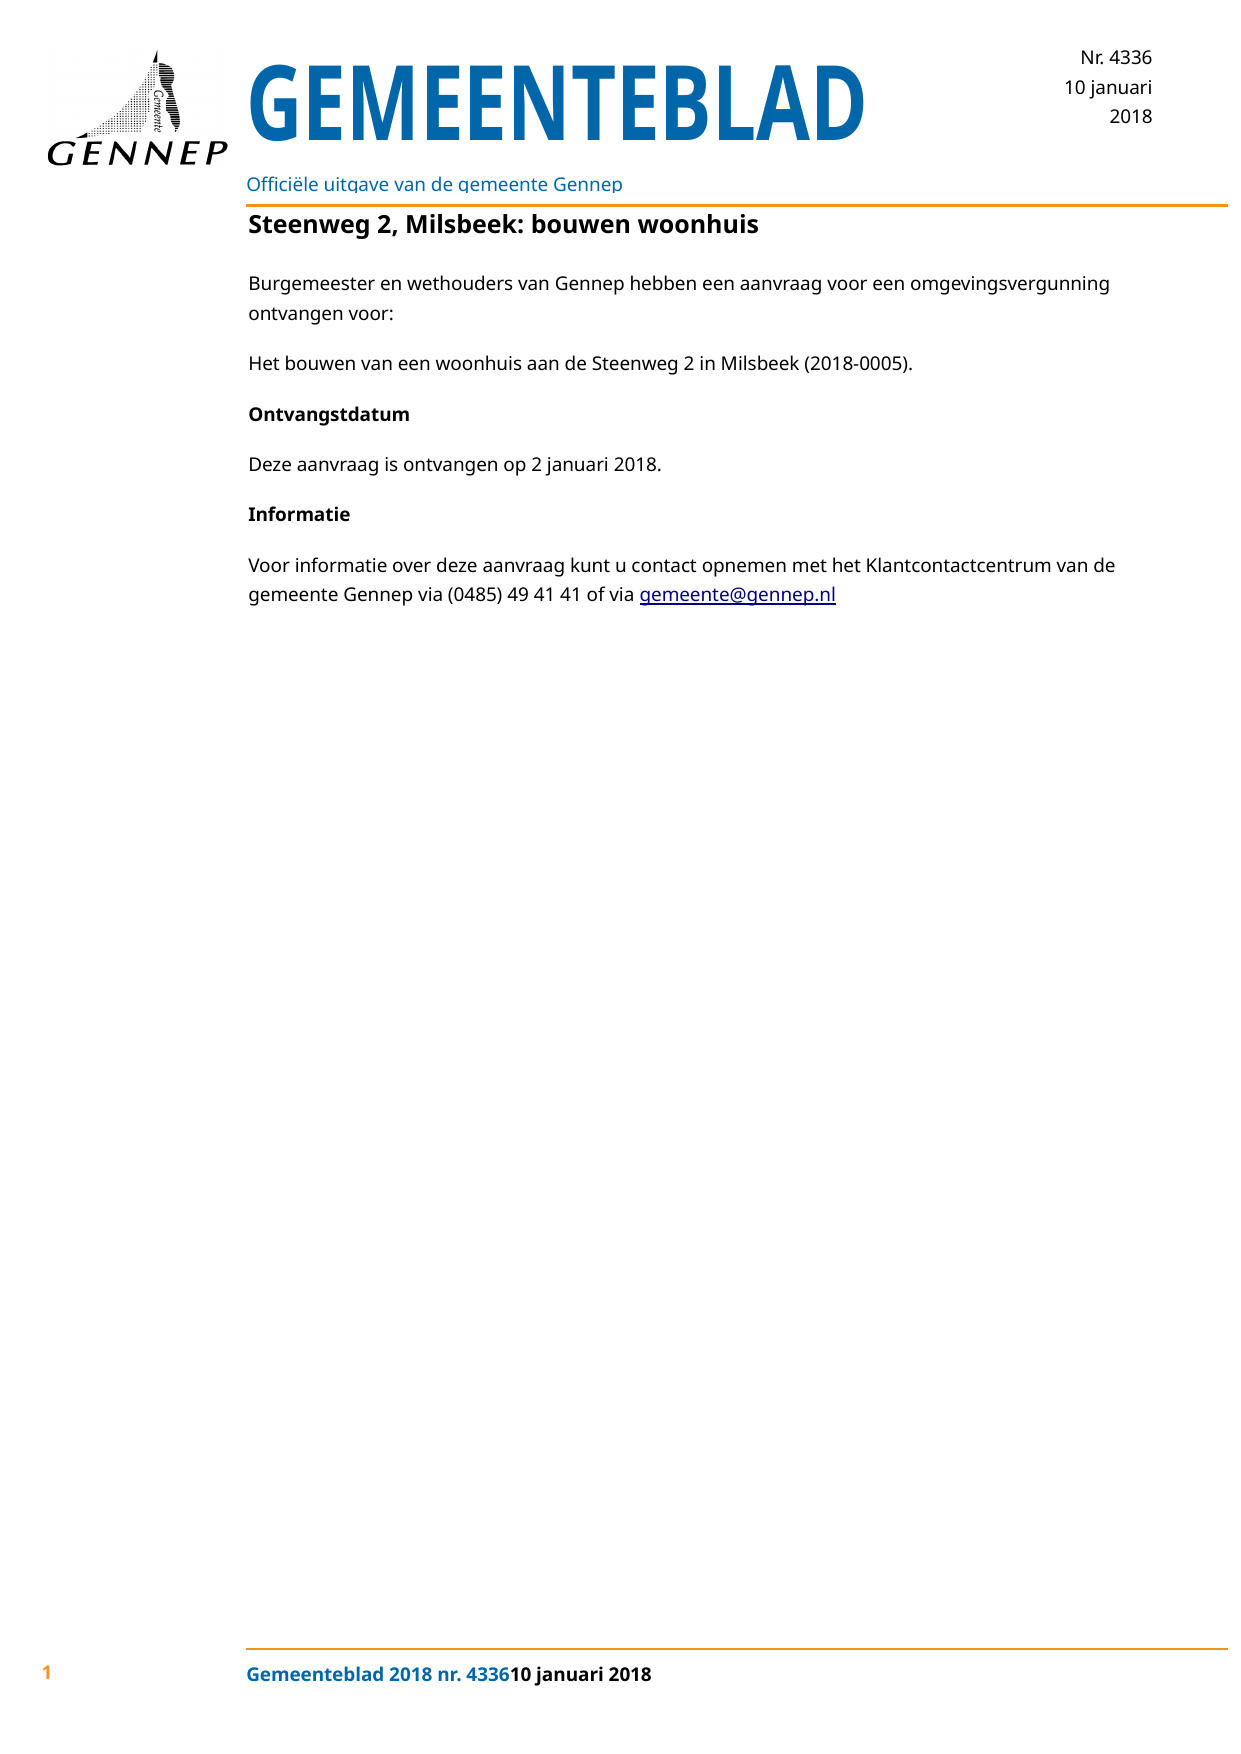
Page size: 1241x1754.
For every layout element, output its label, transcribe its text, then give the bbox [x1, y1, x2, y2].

text Informatie [248, 502, 1152, 527]
text Deze aanvraag is ontvangen op 2 januari 2018. [248, 451, 1152, 477]
text Ontvangstdatum [248, 401, 1152, 426]
text Steenweg 2, Milsbeek: bouwen woonhuis [248, 207, 1152, 241]
text Burgemeester en wethouders van Gennep hebben een aanvraag voor een omgevingsvergunning ontvangen voor: [248, 270, 1152, 326]
picture [41, 47, 231, 172]
text Voor informatie over deze aanvraag kunt u contact opnemen met het Klantcontactcentrum van de gemeente Gennep via (0485) 49 41 41 of via gemeente@gennep.nl [248, 552, 1152, 607]
text Het bouwen van een woonhuis aan de Steenweg 2 in Milsbeek (2018-0005). [248, 350, 1152, 376]
